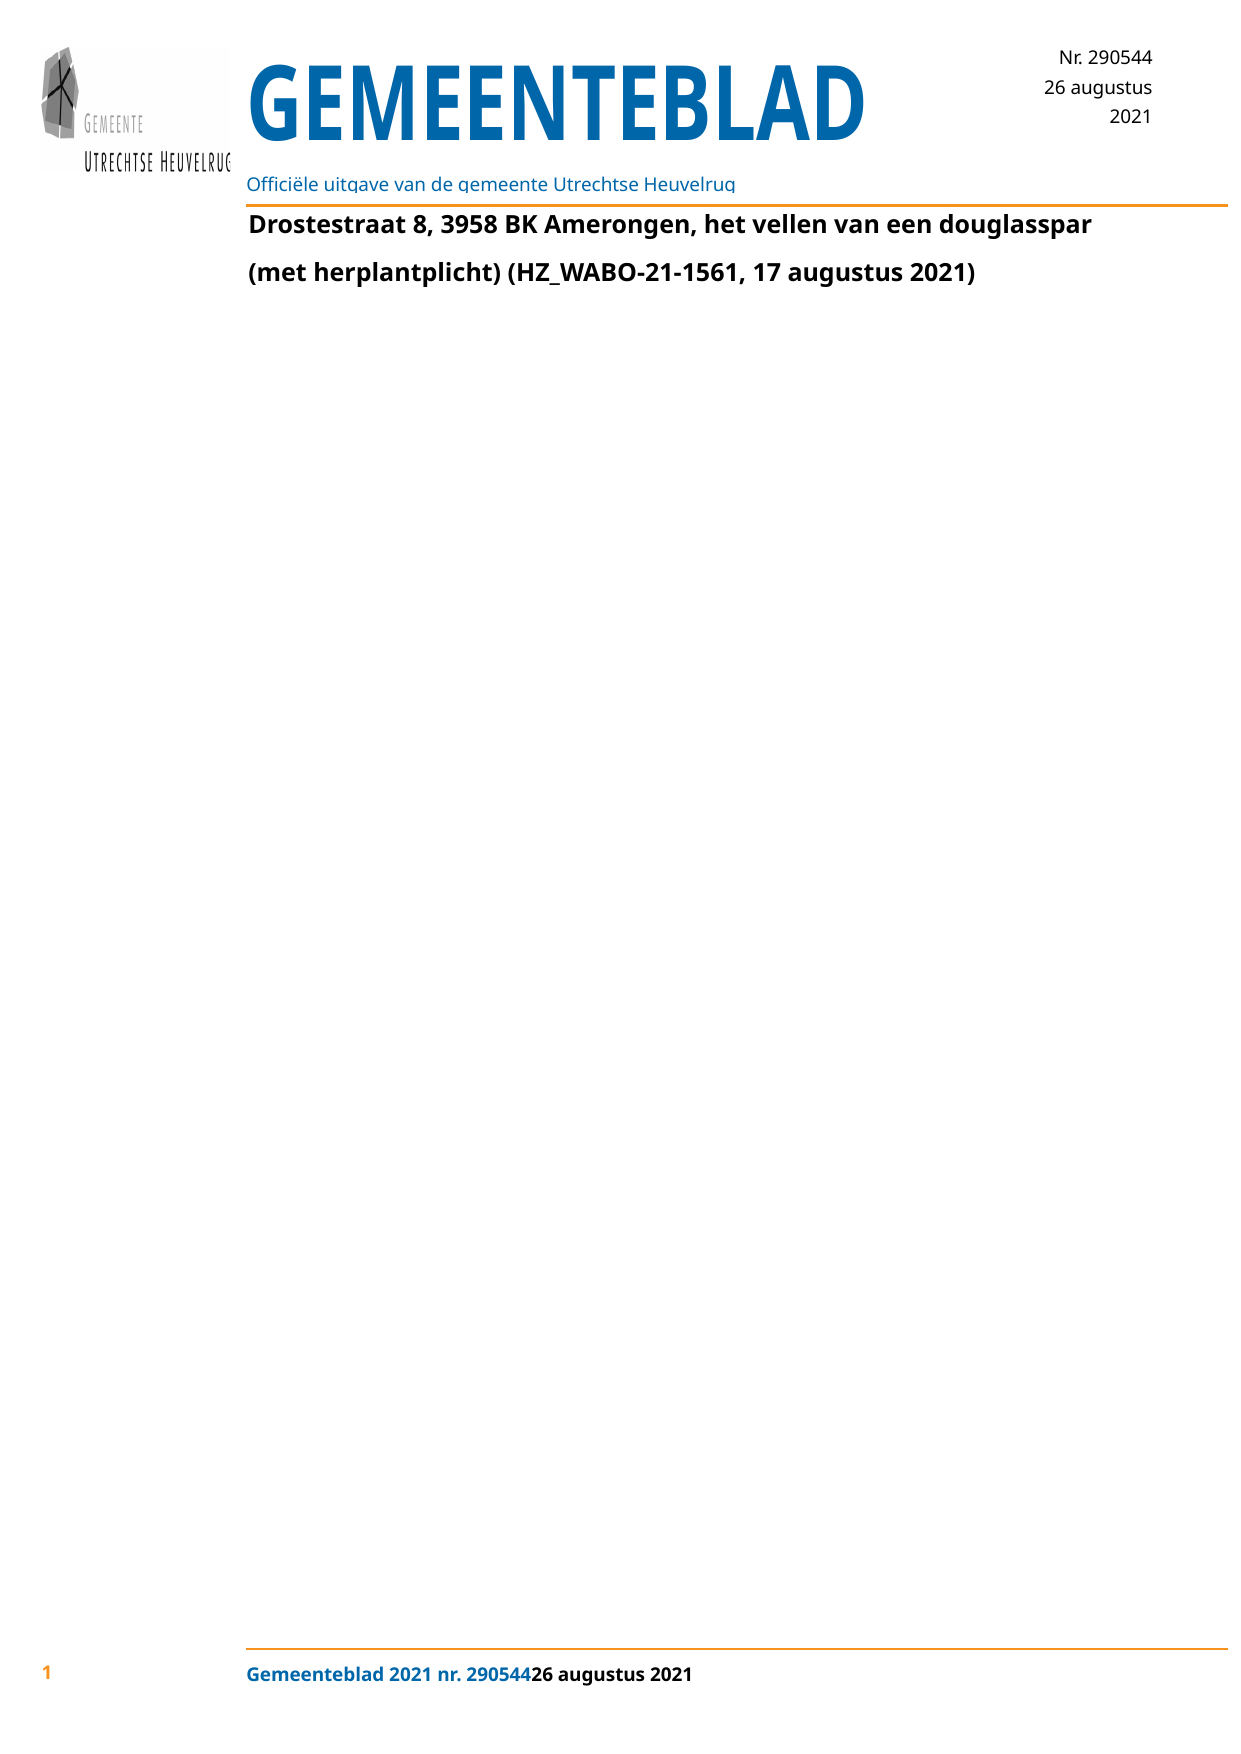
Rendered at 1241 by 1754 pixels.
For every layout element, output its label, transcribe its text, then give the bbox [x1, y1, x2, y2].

text Drostestraat 8, 3958 BK Amerongen, het vellen van een douglasspar (met herplantplicht) (HZ_WABO-21-1561, 17 augustus 2021) [248, 207, 1152, 288]
picture [41, 47, 231, 172]
